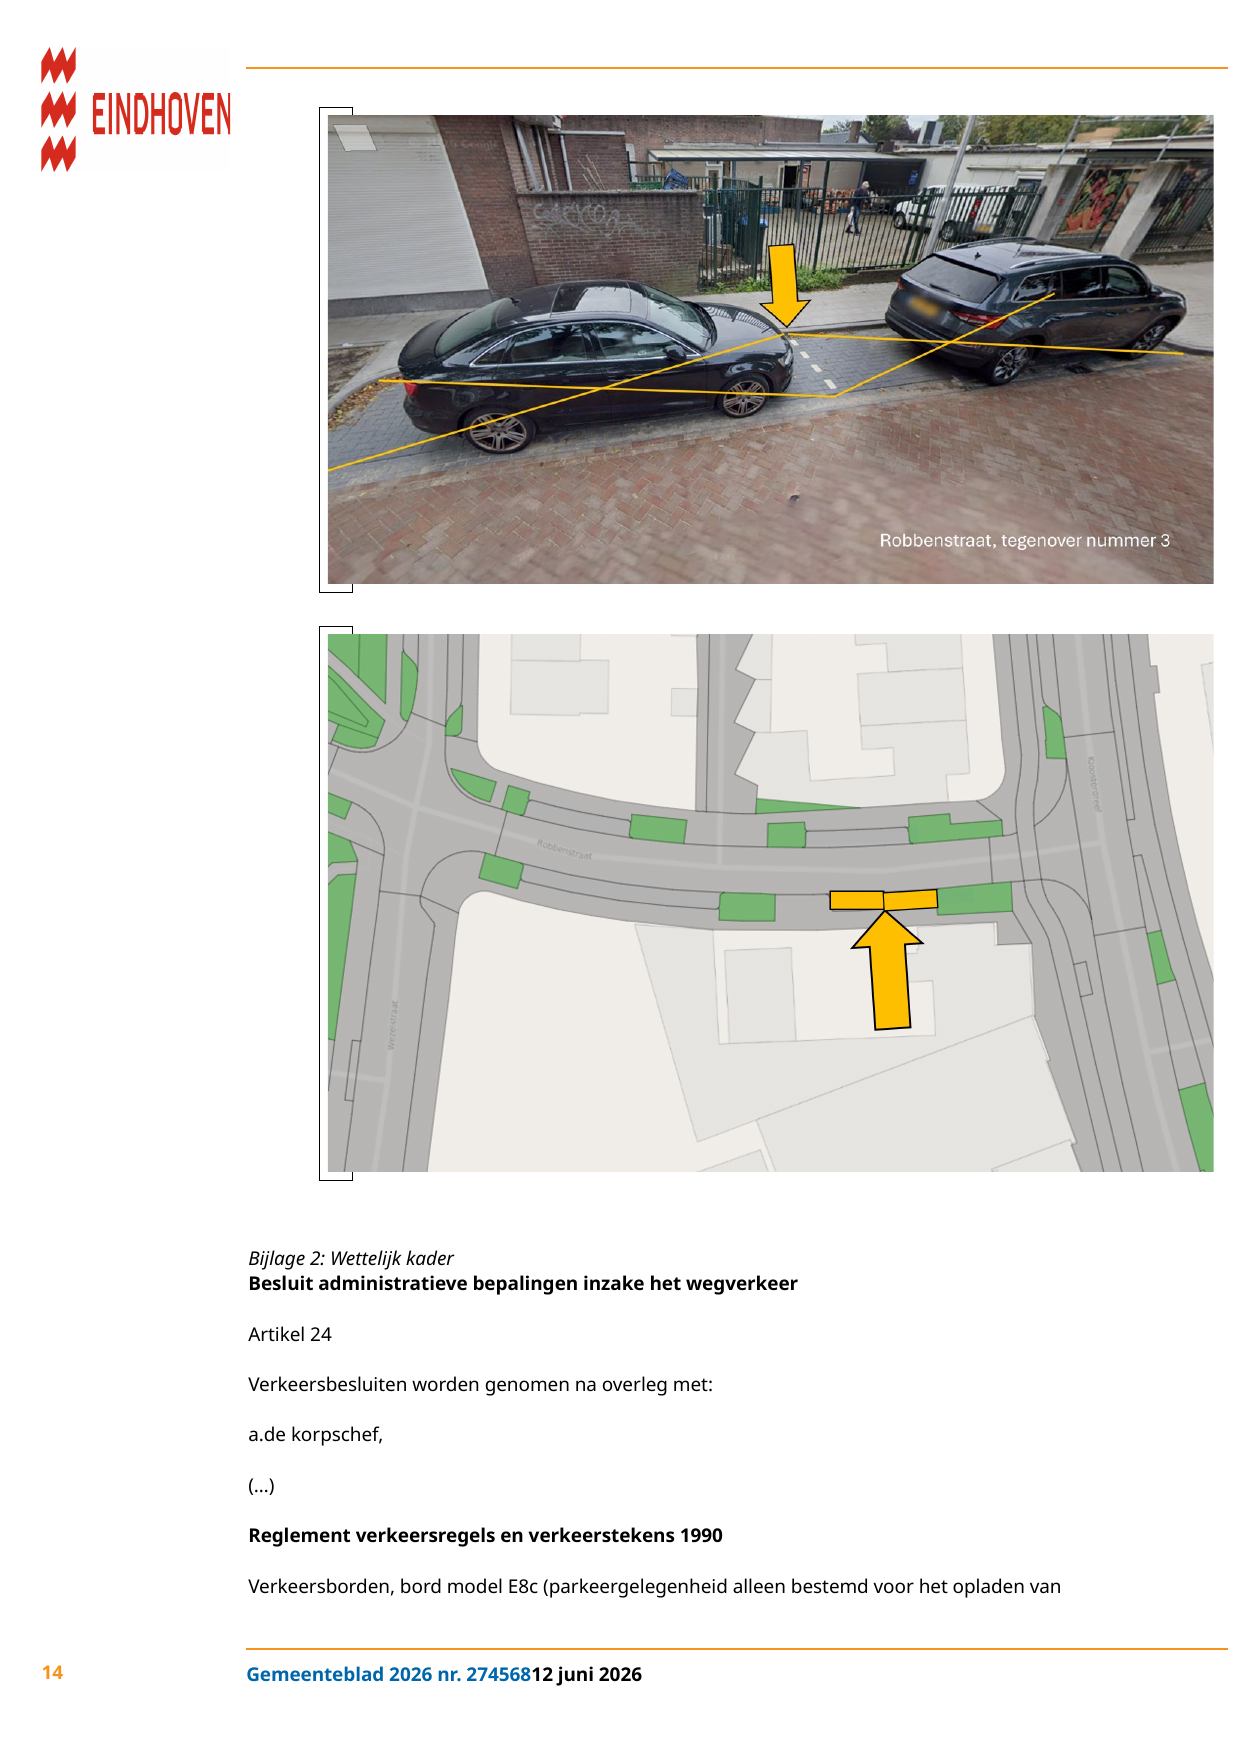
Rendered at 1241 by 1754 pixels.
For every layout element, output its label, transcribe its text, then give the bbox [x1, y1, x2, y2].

text (…) [248, 1472, 1152, 1498]
text Reglement verkeersregels en verkeerstekens 1990 [248, 1522, 1152, 1548]
picture [41, 47, 231, 172]
picture [327, 634, 1214, 1172]
text Artikel 24 [248, 1321, 1152, 1347]
text Verkeersbesluiten worden genomen na overleg met: [248, 1371, 1152, 1397]
picture [327, 115, 1214, 584]
text Verkeersborden, bord model E8c (parkeergelegenheid alleen bestemd voor het opladen van [248, 1573, 1152, 1599]
text Bijlage 2: Wettelijk kader [248, 1245, 1152, 1270]
text Besluit administratieve bepalingen inzake het wegverkeer [248, 1270, 1152, 1296]
text a.de korpschef, [248, 1422, 1152, 1447]
